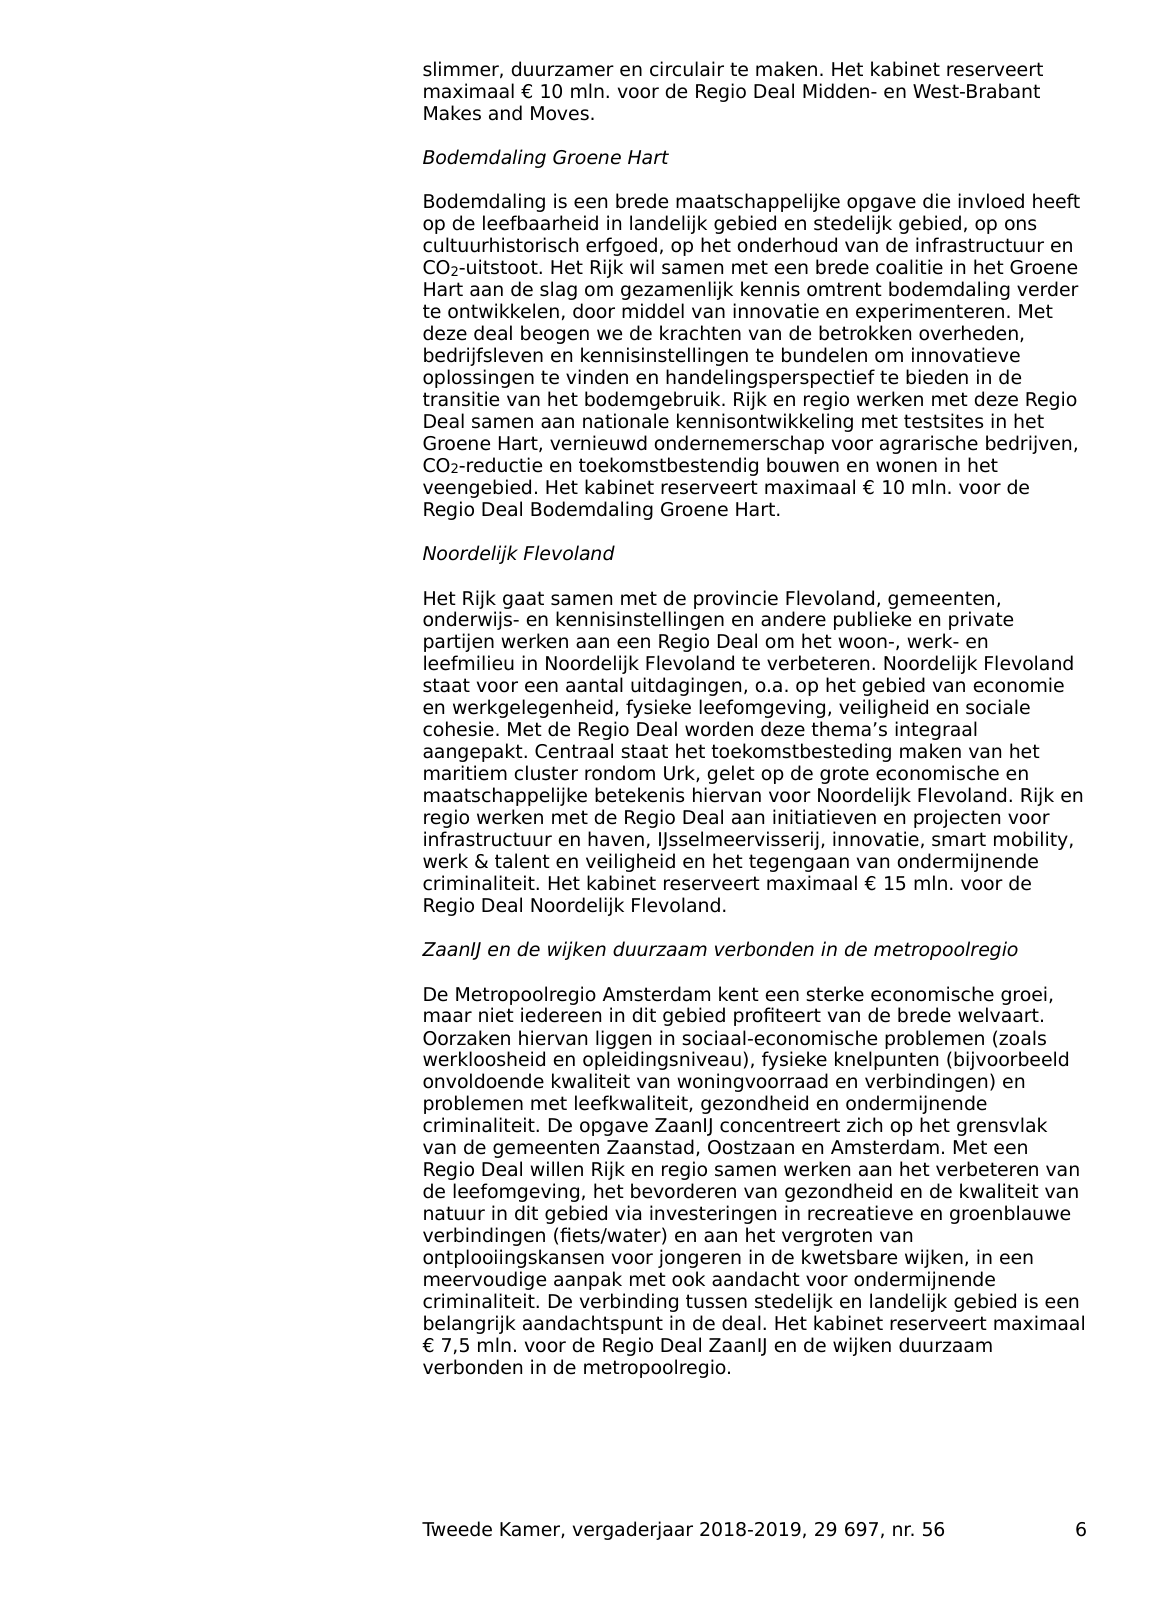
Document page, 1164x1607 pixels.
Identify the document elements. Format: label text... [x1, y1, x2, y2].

subtitle ZaanIJ en de wijken duurzaam verbonden in de metropoolregio [422, 939, 1087, 961]
subtitle Noordelijk Flevoland [422, 543, 1087, 565]
subtitle Bodemdaling Groene Hart [422, 147, 1087, 169]
text Bodemdaling is een brede maatschappelijke opgave die invloed heeft op de leefbaarheid in landelijk gebied en stedelijk gebied, op ons cultuurhistorisch erfgoed, op het onderhoud van de infrastructuur en CO2-uitstoot. Het Rijk wil samen met een brede coalitie in het Groene Hart aan de slag om gezamenlijk kennis omtrent bodemdaling verder te ontwikkelen, door middel van innovatie en experimenteren. Met deze deal beogen we de krachten van de betrokken overheden, bedrijfsleven en kennisinstellingen te bundelen om innovatieve oplossingen te vinden en handelingsperspectief te bieden in de transitie van het bodemgebruik. Rijk en regio werken met deze Regio Deal samen aan nationale kennisontwikkeling met testsites in het Groene Hart, vernieuwd ondernemerschap voor agrarische bedrijven, CO2-reductie en toekomstbestendig bouwen en wonen in het veengebied. Het kabinet reserveert maximaal € 10 mln. voor de Regio Deal Bodemdaling Groene Hart. [422, 191, 1087, 521]
text De Metropoolregio Amsterdam kent een sterke economische groei, maar niet iedereen in dit gebied profiteert van de brede welvaart. Oorzaken hiervan liggen in sociaal-economische problemen (zoals werkloosheid en opleidingsniveau), fysieke knelpunten (bijvoorbeeld onvoldoende kwaliteit van woningvoorraad en verbindingen) en problemen met leefkwaliteit, gezondheid en ondermijnende criminaliteit. De opgave ZaanIJ concentreert zich op het grensvlak van de gemeenten Zaanstad, Oostzaan en Amsterdam. Met een Regio Deal willen Rijk en regio samen werken aan het verbeteren van de leefomgeving, het bevorderen van gezondheid en de kwaliteit van natuur in dit gebied via investeringen in recreatieve en groenblauwe verbindingen (fiets/water) en aan het vergroten van ontplooiingskansen voor jongeren in de kwetsbare wijken, in een meervoudige aanpak met ook aandacht voor ondermijnende criminaliteit. De verbinding tussen stedelijk en landelijk gebied is een belangrijk aandachtspunt in de deal. Het kabinet reserveert maximaal € 7,5 mln. voor de Regio Deal ZaanIJ en de wijken duurzaam verbonden in de metropoolregio. [422, 983, 1087, 1379]
text Het Rijk gaat samen met de provincie Flevoland, gemeenten, onderwijs- en kennisinstellingen en andere publieke en private partijen werken aan een Regio Deal om het woon-, werk- en leefmilieu in Noordelijk Flevoland te verbeteren. Noordelijk Flevoland staat voor een aantal uitdagingen, o.a. op het gebied van economie en werkgelegenheid, fysieke leefomgeving, veiligheid en sociale cohesie. Met de Regio Deal worden deze thema’s integraal aangepakt. Centraal staat het toekomstbesteding maken van het maritiem cluster rondom Urk, gelet op de grote economische en maatschappelijke betekenis hiervan voor Noordelijk Flevoland. Rijk en regio werken met de Regio Deal aan initiatieven en projecten voor infrastructuur en haven, IJsselmeervisserij, innovatie, smart mobility, werk & talent en veiligheid en het tegengaan van ondermijnende criminaliteit. Het kabinet reserveert maximaal € 15 mln. voor de Regio Deal Noordelijk Flevoland. [422, 587, 1087, 917]
text slimmer, duurzamer en circulair te maken. Het kabinet reserveert maximaal € 10 mln. voor de Regio Deal Midden- en West-Brabant Makes and Moves. [422, 59, 1087, 125]
